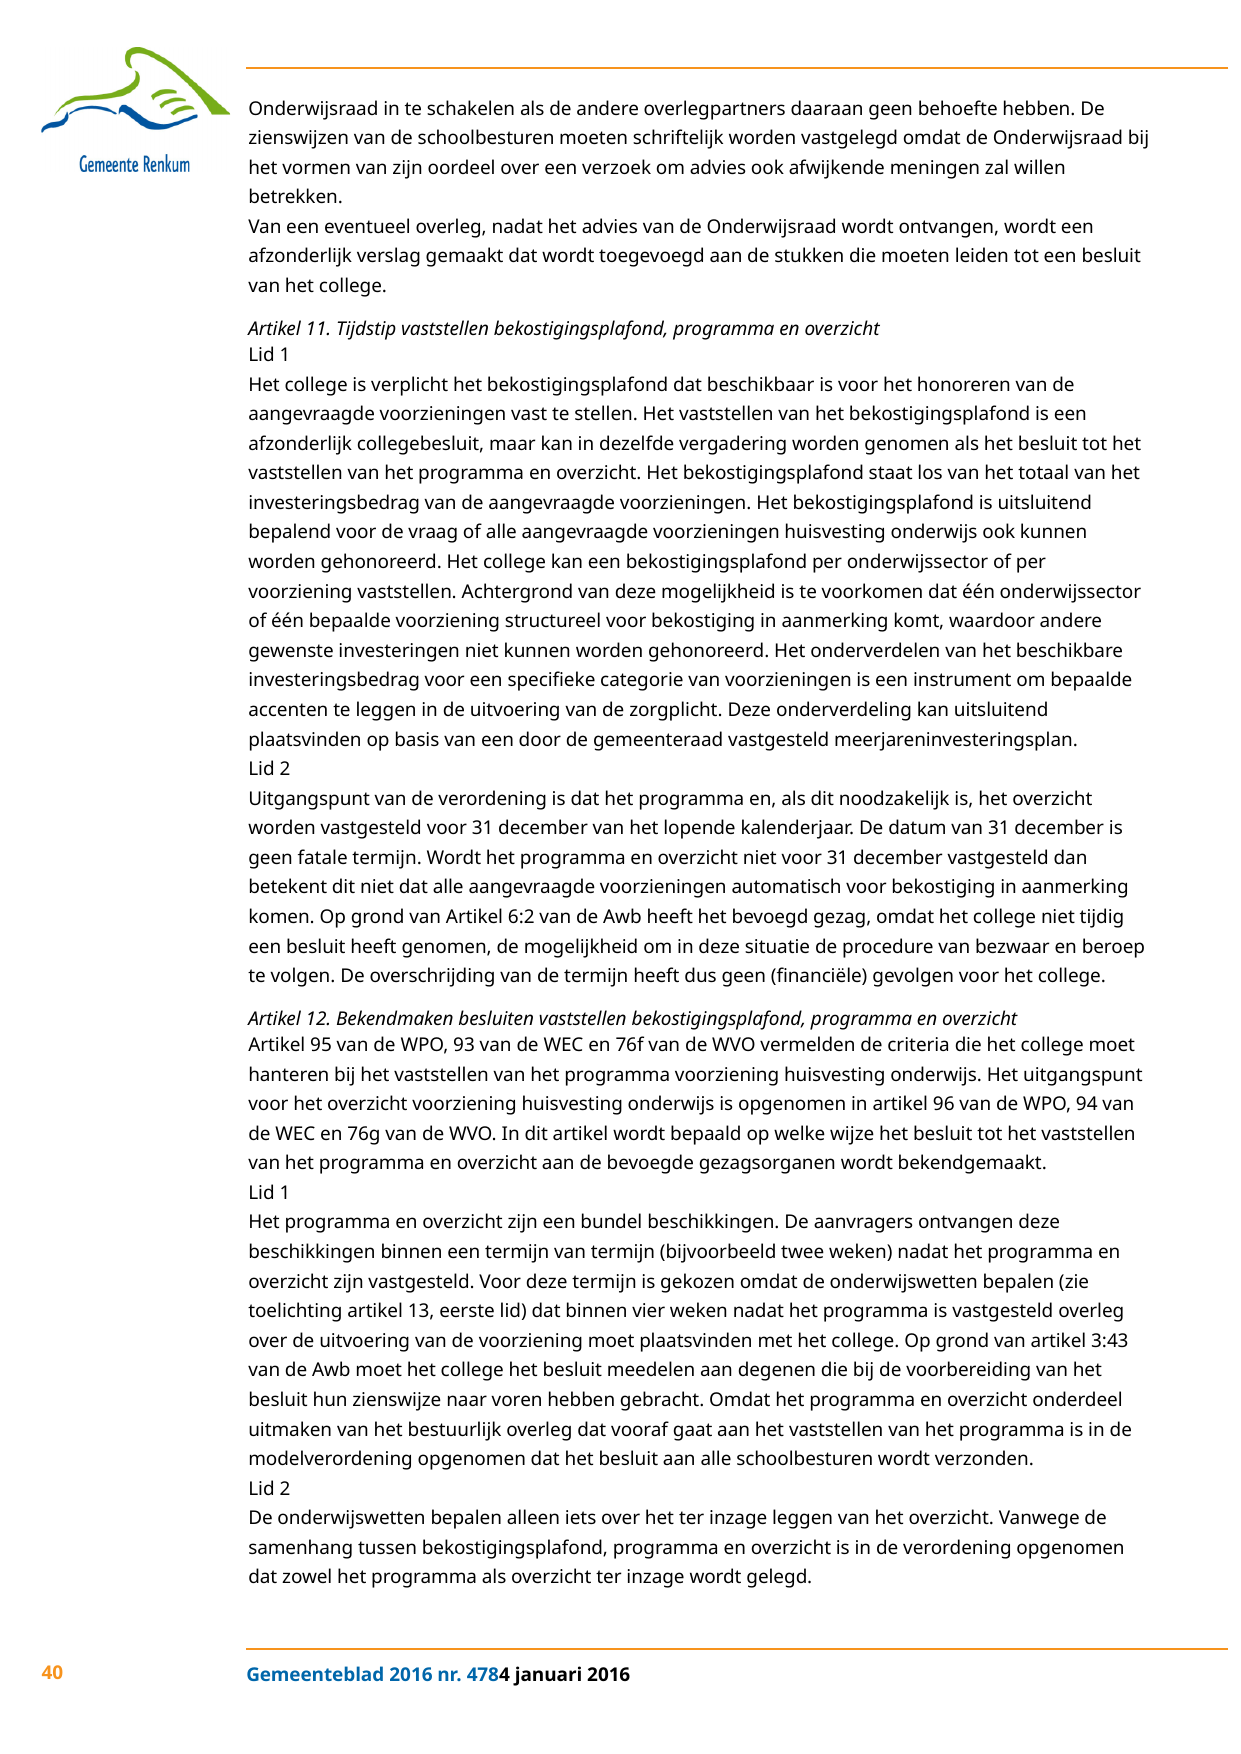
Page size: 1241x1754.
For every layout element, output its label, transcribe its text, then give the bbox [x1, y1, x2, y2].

text Lid 2 [248, 1475, 1152, 1501]
text Het programma en overzicht zijn een bundel beschikkingen. De aanvragers ontvangen deze beschikkingen binnen een termijn van termijn (bijvoorbeeld twee weken) nadat het programma en overzicht zijn vastgesteld. Voor deze termijn is gekozen omdat de onderwijswetten bepalen (zie toelichting artikel 13, eerste lid) dat binnen vier weken nadat het programma is vastgesteld overleg over de uitvoering van de voorziening moet plaatsvinden met het college. Op grond van artikel 3:43 van de Awb moet het college het besluit meedelen aan degenen die bij de voorbereiding van het besluit hun zienswijze naar voren hebben gebracht. Omdat het programma en overzicht onderdeel uitmaken van het bestuurlijk overleg dat vooraf gaat aan het vaststellen van het programma is in de modelverordening opgenomen dat het besluit aan alle schoolbesturen wordt verzonden. [248, 1209, 1152, 1471]
text De onderwijswetten bepalen alleen iets over het ter inzage leggen van het overzicht. Vanwege de samenhang tussen bekostigingsplafond, programma en overzicht is in de verordening opgenomen dat zowel het programma als overzicht ter inzage wordt gelegd. [248, 1504, 1152, 1589]
text Uitgangspunt van de verordening is dat het programma en, als dit noodzakelijk is, het overzicht worden vastgesteld voor 31 december van het lopende kalenderjaar. De datum van 31 december is geen fatale termijn. Wordt het programma en overzicht niet voor 31 december vastgesteld dan betekent dit niet dat alle aangevraagde voorzieningen automatisch voor bekostiging in aanmerking komen. Op grond van Artikel 6:2 van de Awb heeft het bevoegd gezag, omdat het college niet tijdig een besluit heeft genomen, de mogelijkheid om in deze situatie de procedure van bezwaar en beroep te volgen. De overschrijding van de termijn heeft dus geen (financiële) gevolgen voor het college. [248, 785, 1152, 988]
text Lid 1 [248, 341, 1152, 367]
text Artikel 95 van de WPO, 93 van de WEC en 76f van de WVO vermelden de criteria die het college moet hanteren bij het vaststellen van het programma voorziening huisvesting onderwijs. Het uitgangspunt voor het overzicht voorziening huisvesting onderwijs is opgenomen in artikel 96 van de WPO, 94 van de WEC en 76g van de WVO. In dit artikel wordt bepaald op welke wijze het besluit tot het vaststellen van het programma en overzicht aan de bevoegde gezagsorganen wordt bekendgemaakt. [248, 1031, 1152, 1175]
text Artikel 11. Tijdstip vaststellen bekostigingsplafond, programma en overzicht [248, 315, 1152, 341]
text Lid 2 [248, 755, 1152, 781]
text Van een eventueel overleg, nadat het advies van de Onderwijsraad wordt ontvangen, wordt een afzonderlijk verslag gemaakt dat wordt toegevoegd aan de stukken die moeten leiden tot een besluit van het college. [248, 213, 1152, 298]
text Artikel 12. Bekendmaken besluiten vaststellen bekostigingsplafond, programma en overzicht [248, 1006, 1152, 1031]
picture [41, 47, 231, 172]
text Onderwijsraad in te schakelen als de andere overlegpartners daaraan geen behoefte hebben. De zienswijzen van de schoolbesturen moeten schriftelijk worden vastgelegd omdat de Onderwijsraad bij het vormen van zijn oordeel over een verzoek om advies ook afwijkende meningen zal willen betrekken. [248, 95, 1152, 209]
text Lid 1 [248, 1179, 1152, 1205]
text Het college is verplicht het bekostigingsplafond dat beschikbaar is voor het honoreren van de aangevraagde voorzieningen vast te stellen. Het vaststellen van het bekostigingsplafond is een afzonderlijk collegebesluit, maar kan in dezelfde vergadering worden genomen als het besluit tot het vaststellen van het programma en overzicht. Het bekostigingsplafond staat los van het totaal van het investeringsbedrag van de aangevraagde voorzieningen. Het bekostigingsplafond is uitsluitend bepalend voor de vraag of alle aangevraagde voorzieningen huisvesting onderwijs ook kunnen worden gehonoreerd. Het college kan een bekostigingsplafond per onderwijssector of per voorziening vaststellen. Achtergrond van deze mogelijkheid is te voorkomen dat één onderwijssector of één bepaalde voorziening structureel voor bekostiging in aanmerking komt, waardoor andere gewenste investeringen niet kunnen worden gehonoreerd. Het onderverdelen van het beschikbare investeringsbedrag voor een specifieke categorie van voorzieningen is een instrument om bepaalde accenten te leggen in de uitvoering van de zorgplicht. Deze onderverdeling kan uitsluitend plaatsvinden op basis van een door de gemeenteraad vastgesteld meerjareninvesteringsplan. [248, 371, 1152, 751]
